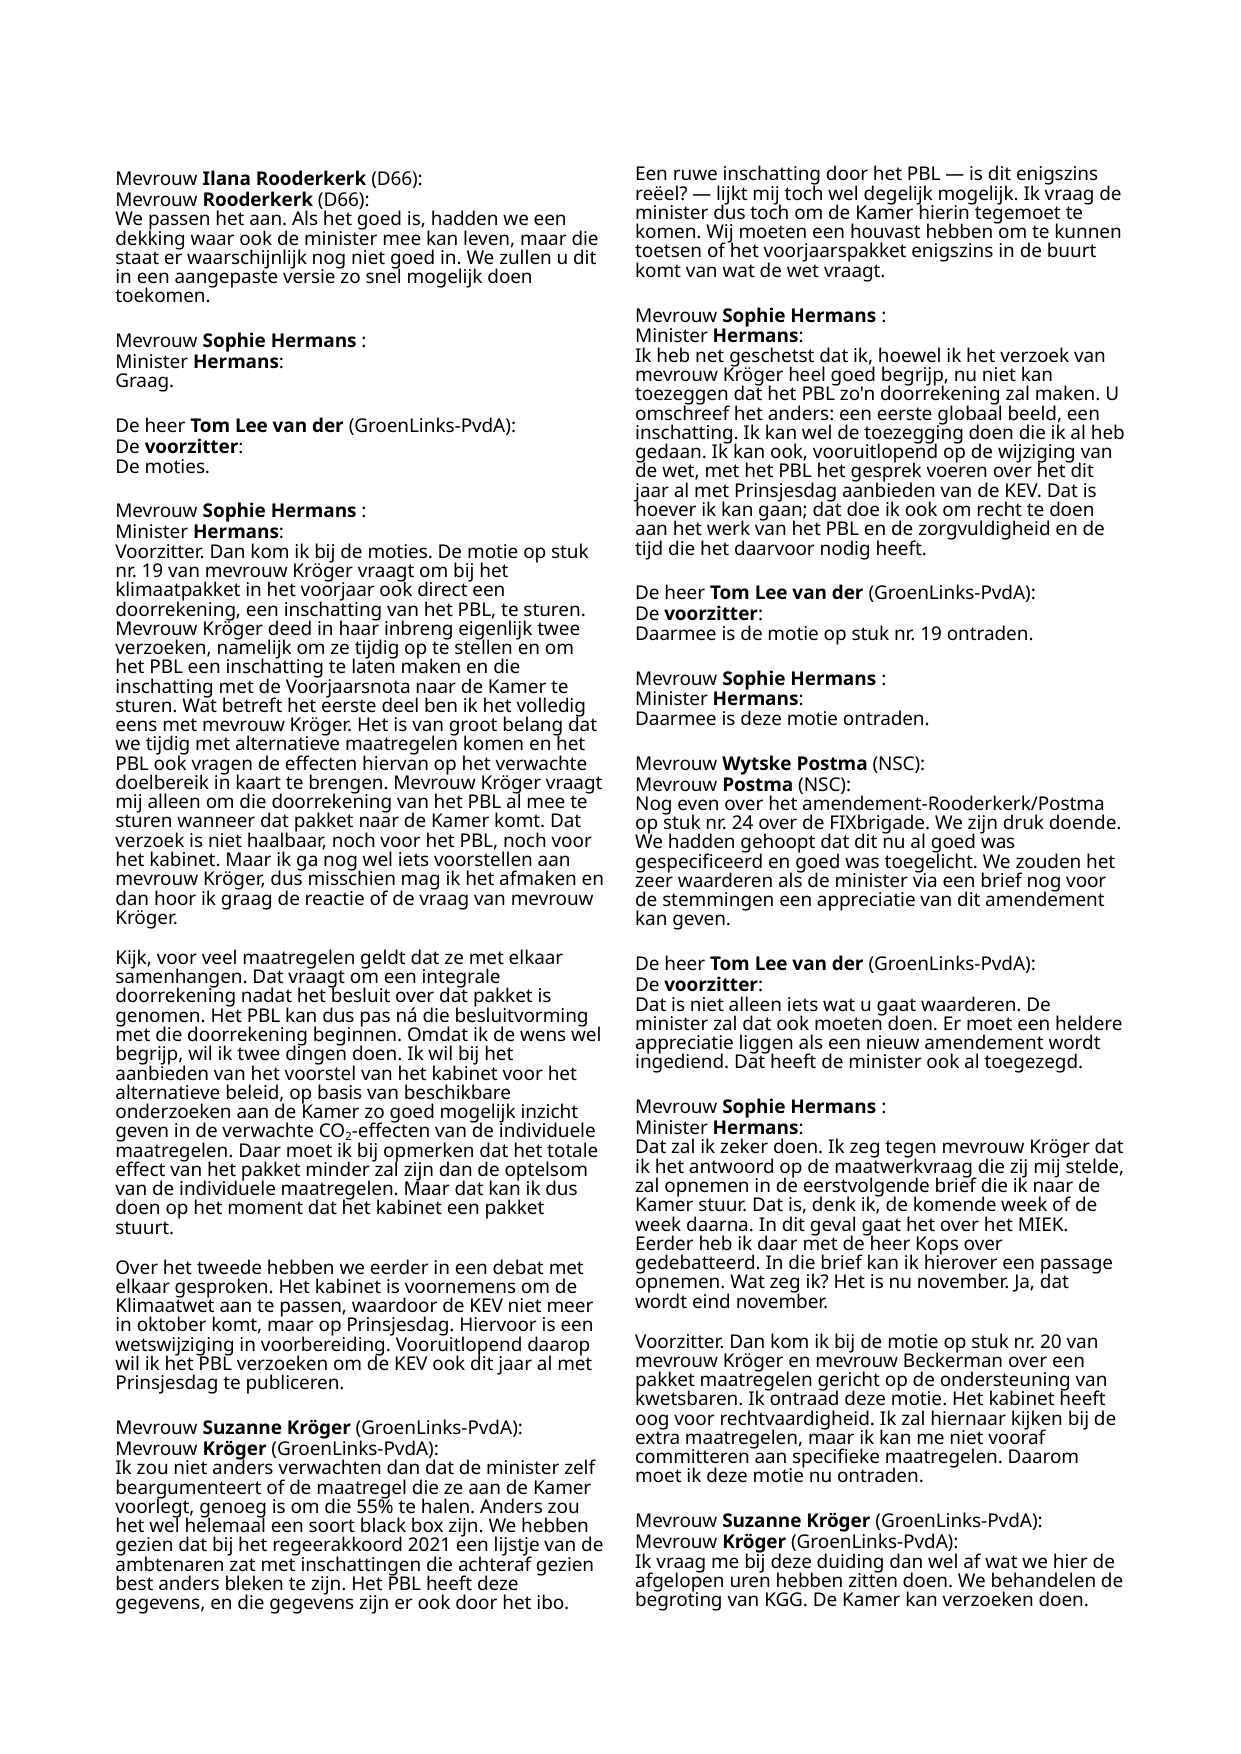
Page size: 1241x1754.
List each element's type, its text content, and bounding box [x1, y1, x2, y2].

text Ik heb net geschetst dat ik, hoewel ik het verzoek van mevrouw Kröger heel goed begrijp, nu niet kan toezeggen dat het PBL zo'n doorrekening zal maken. U omschreef het anders: een eerste globaal beeld, een inschatting. Ik kan wel de toezegging doen die ik al heb gedaan. Ik kan ook, vooruitlopend op de wijziging van de wet, met het PBL het gesprek voeren over het dit jaar al met Prinsjesdag aanbieden van de KEV. Dat is hoever ik kan gaan; dat doe ik ook om recht te doen aan het werk van het PBL en de zorgvuldigheid en de tijd die het daarvoor nodig heeft. [635, 347, 1125, 559]
text Graag. [115, 372, 605, 392]
text Mevrouw Kröger (GroenLinks-PvdA): [115, 1440, 605, 1459]
text Mevrouw Sophie Hermans : [635, 302, 1125, 327]
text De heer Tom Lee van der (GroenLinks-PvdA): [635, 579, 1125, 605]
text Mevrouw Sophie Hermans : [635, 1093, 1125, 1119]
text Mevrouw Rooderkerk (D66): [115, 191, 605, 210]
text Een ruwe inschatting door het PBL — is dit enigszins reëel? — lijkt mij toch wel degelijk mogelijk. Ik vraag de minister dus toch om de Kamer hierin tegemoet te komen. Wij moeten een houvast hebben om te kunnen toetsen of het voorjaarspakket enigszins in de buurt komt van wat de wet vraagt. [635, 165, 1125, 281]
text Dat is niet alleen iets wat u gaat waarderen. De minister zal dat ook moeten doen. Er moet een heldere appreciatie liggen als een nieuw amendement wordt ingediend. Dat heeft de minister ook al toegezegd. [635, 996, 1125, 1073]
text Voorzitter. Dan kom ik bij de moties. De motie op stuk nr. 19 van mevrouw Kröger vraagt om bij het klimaatpakket in het voorjaar ook direct een doorrekening, een inschatting van het PBL, te sturen. Mevrouw Kröger deed in haar inbreng eigenlijk twee verzoeken, namelijk om ze tijdig op te stellen en om het PBL een inschatting te laten maken en die inschatting met de Voorjaarsnota naar de Kamer te sturen. Wat betreft het eerste deel ben ik het volledig eens met mevrouw Kröger. Het is van groot belang dat we tijdig met alternatieve maatregelen komen en het PBL ook vragen de effecten hiervan op het verwachte doelbereik in kaart te brengen. Mevrouw Kröger vraagt mij alleen om die doorrekening van het PBL al mee te sturen wanneer dat pakket naar de Kamer komt. Dat verzoek is niet haalbaar, noch voor het PBL, noch voor het kabinet. Maar ik ga nog wel iets voorstellen aan mevrouw Kröger, dus misschien mag ik het afmaken en dan hoor ik graag de reactie of de vraag van mevrouw Kröger. [115, 543, 605, 928]
text Minister Hermans: [115, 523, 605, 543]
text Mevrouw Ilana Rooderkerk (D66): [115, 165, 605, 191]
text Mevrouw Suzanne Kröger (GroenLinks-PvdA): [635, 1508, 1125, 1533]
text Kijk, voor veel maatregelen geldt dat ze met elkaar samenhangen. Dat vraagt om een integrale doorrekening nadat het besluit over dat pakket is genomen. Het PBL kan dus pas ná die besluitvorming met die doorrekening beginnen. Omdat ik de wens wel begrijp, wil ik twee dingen doen. Ik wil bij het aanbieden van het voorstel van het kabinet voor het alternatieve beleid, op basis van beschikbare onderzoeken aan de Kamer zo goed mogelijk inzicht geven in de verwachte CO2-effecten van de individuele maatregelen. Daar moet ik bij opmerken dat het totale effect van het pakket minder zal zijn dan de optelsom van de individuele maatregelen. Maar dat kan ik dus doen op het moment dat het kabinet een pakket stuurt. [115, 949, 605, 1238]
text Mevrouw Kröger (GroenLinks-PvdA): [635, 1533, 1125, 1553]
text Ik vraag me bij deze duiding dan wel af wat we hier de afgelopen uren hebben zitten doen. We behandelen de begroting van KGG. De Kamer kan verzoeken doen. [635, 1553, 1125, 1610]
text Mevrouw Suzanne Kröger (GroenLinks-PvdA): [115, 1414, 605, 1440]
text Ik zou niet anders verwachten dan dat de minister zelf beargumenteert of de maatregel die ze aan de Kamer voorlegt, genoeg is om die 55% te halen. Anders zou het wel helemaal een soort black box zijn. We hebben gezien dat bij het regeerakkoord 2021 een lijstje van de ambtenaren zat met inschattingen die achteraf gezien best anders bleken te zijn. Het PBL heeft deze gegevens, en die gegevens zijn er ook door het ibo. [115, 1459, 605, 1613]
text Over het tweede hebben we eerder in een debat met elkaar gesproken. Het kabinet is voornemens om de Klimaatwet aan te passen, waardoor de KEV niet meer in oktober komt, maar op Prinsjesdag. Hiervoor is een wetswijziging in voorbereiding. Vooruitlopend daarop wil ik het PBL verzoeken om de KEV ook dit jaar al met Prinsjesdag te publiceren. [115, 1259, 605, 1393]
text Nog even over het amendement-Rooderkerk/Postma op stuk nr. 24 over de FIXbrigade. We zijn druk doende. We hadden gehoopt dat dit nu al goed was gespecificeerd en goed was toegelicht. We zouden het zeer waarderen als de minister via een brief nog voor de stemmingen een appreciatie van dit amendement kan geven. [635, 795, 1125, 930]
text Mevrouw Sophie Hermans : [115, 327, 605, 353]
text We passen het aan. Als het goed is, hadden we een dekking waar ook de minister mee kan leven, maar die staat er waarschijnlijk nog niet goed in. We zullen u dit in een aangepaste versie zo snel mogelijk doen toekomen. [115, 210, 605, 307]
text Minister Hermans: [635, 327, 1125, 347]
text Mevrouw Postma (NSC): [635, 776, 1125, 795]
text De heer Tom Lee van der (GroenLinks-PvdA): [635, 951, 1125, 976]
text Voorzitter. Dan kom ik bij de motie op stuk nr. 20 van mevrouw Kröger en mevrouw Beckerman over een pakket maatregelen gericht op de ondersteuning van kwetsbaren. Ik ontraad deze motie. Het kabinet heeft oog voor rechtvaardigheid. Ik zal hiernaar kijken bij de extra maatregelen, maar ik kan me niet vooraf committeren aan specifieke maatregelen. Daarom moet ik deze motie nu ontraden. [635, 1333, 1125, 1487]
text Mevrouw Sophie Hermans : [635, 665, 1125, 690]
text De heer Tom Lee van der (GroenLinks-PvdA): [115, 413, 605, 438]
text De voorzitter: [635, 976, 1125, 996]
text Minister Hermans: [115, 353, 605, 372]
text Minister Hermans: [635, 690, 1125, 710]
text De voorzitter: [115, 438, 605, 458]
text De voorzitter: [635, 605, 1125, 624]
text De moties. [115, 458, 605, 477]
text Daarmee is deze motie ontraden. [635, 710, 1125, 729]
text Mevrouw Sophie Hermans : [115, 498, 605, 523]
text Daarmee is de motie op stuk nr. 19 ontraden. [635, 624, 1125, 644]
text Mevrouw Wytske Postma (NSC): [635, 750, 1125, 776]
text Dat zal ik zeker doen. Ik zeg tegen mevrouw Kröger dat ik het antwoord op de maatwerkvraag die zij mij stelde, zal opnemen in de eerstvolgende brief die ik naar de Kamer stuur. Dat is, denk ik, de komende week of de week daarna. In dit geval gaat het over het MIEK. Eerder heb ik daar met de heer Kops over gedebatteerd. In die brief kan ik hierover een passage opnemen. Wat zeg ik? Het is nu november. Ja, dat wordt eind november. [635, 1138, 1125, 1312]
text Minister Hermans: [635, 1119, 1125, 1138]
